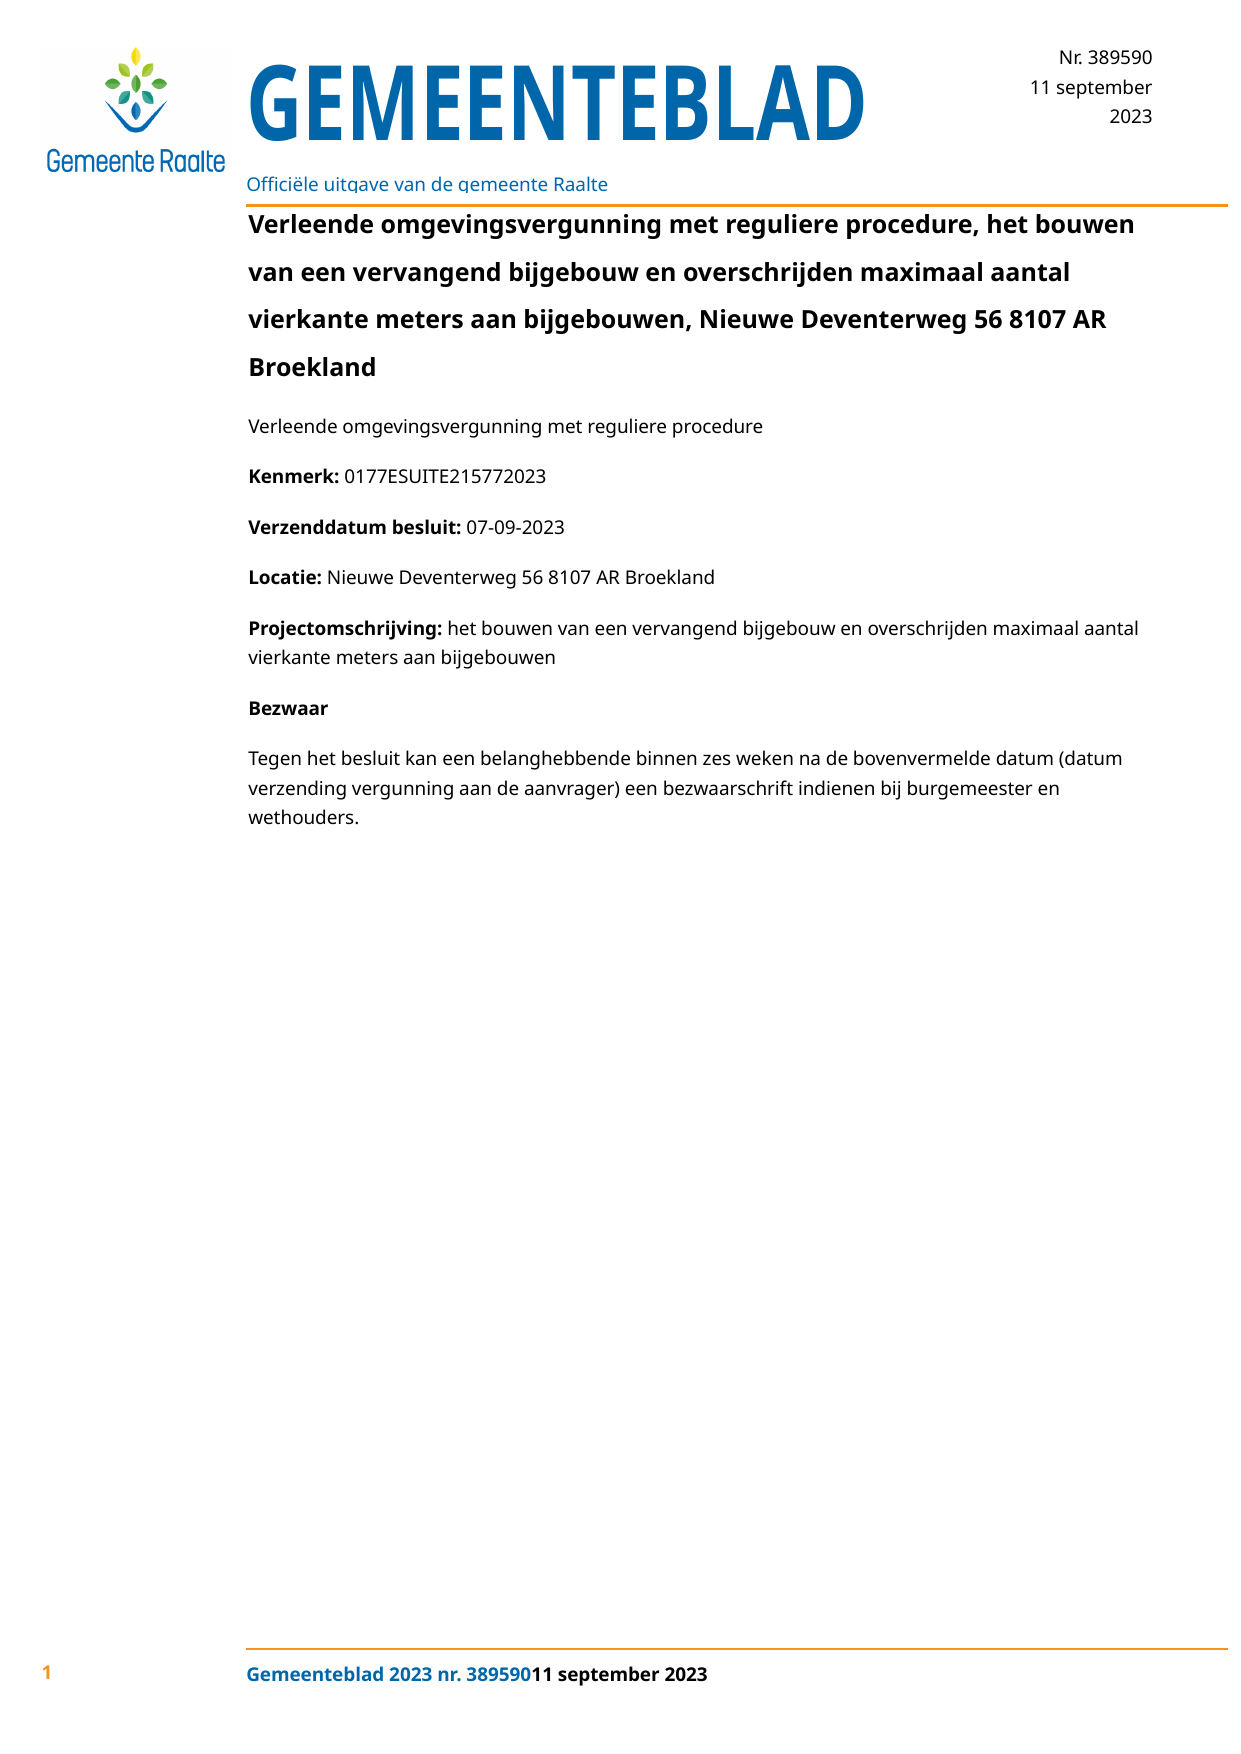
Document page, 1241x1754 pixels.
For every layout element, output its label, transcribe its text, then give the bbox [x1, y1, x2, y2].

text Locatie: Nieuwe Deventerweg 56 8107 AR Broekland [248, 564, 1152, 590]
picture [41, 47, 231, 172]
text Kenmerk: 0177ESUITE215772023 [248, 463, 1152, 489]
text Verzenddatum besluit: 07-09-2023 [248, 514, 1152, 540]
text Projectomschrijving: het bouwen van een vervangend bijgebouw en overschrijden maximaal aantal vierkante meters aan bijgebouwen [248, 615, 1152, 670]
text Tegen het besluit kan een belanghebbende binnen zes weken na de bovenvermelde datum (datum verzending vergunning aan de aanvrager) een bezwaarschrift indienen bij burgemeester en wethouders. [248, 745, 1152, 830]
text Verleende omgevingsvergunning met reguliere procedure [248, 413, 1152, 439]
text Bezwaar [248, 695, 1152, 721]
text Verleende omgevingsvergunning met reguliere procedure, het bouwen van een vervangend bijgebouw en overschrijden maximaal aantal vierkante meters aan bijgebouwen, Nieuwe Deventerweg 56 8107 AR Broekland [248, 207, 1152, 384]
